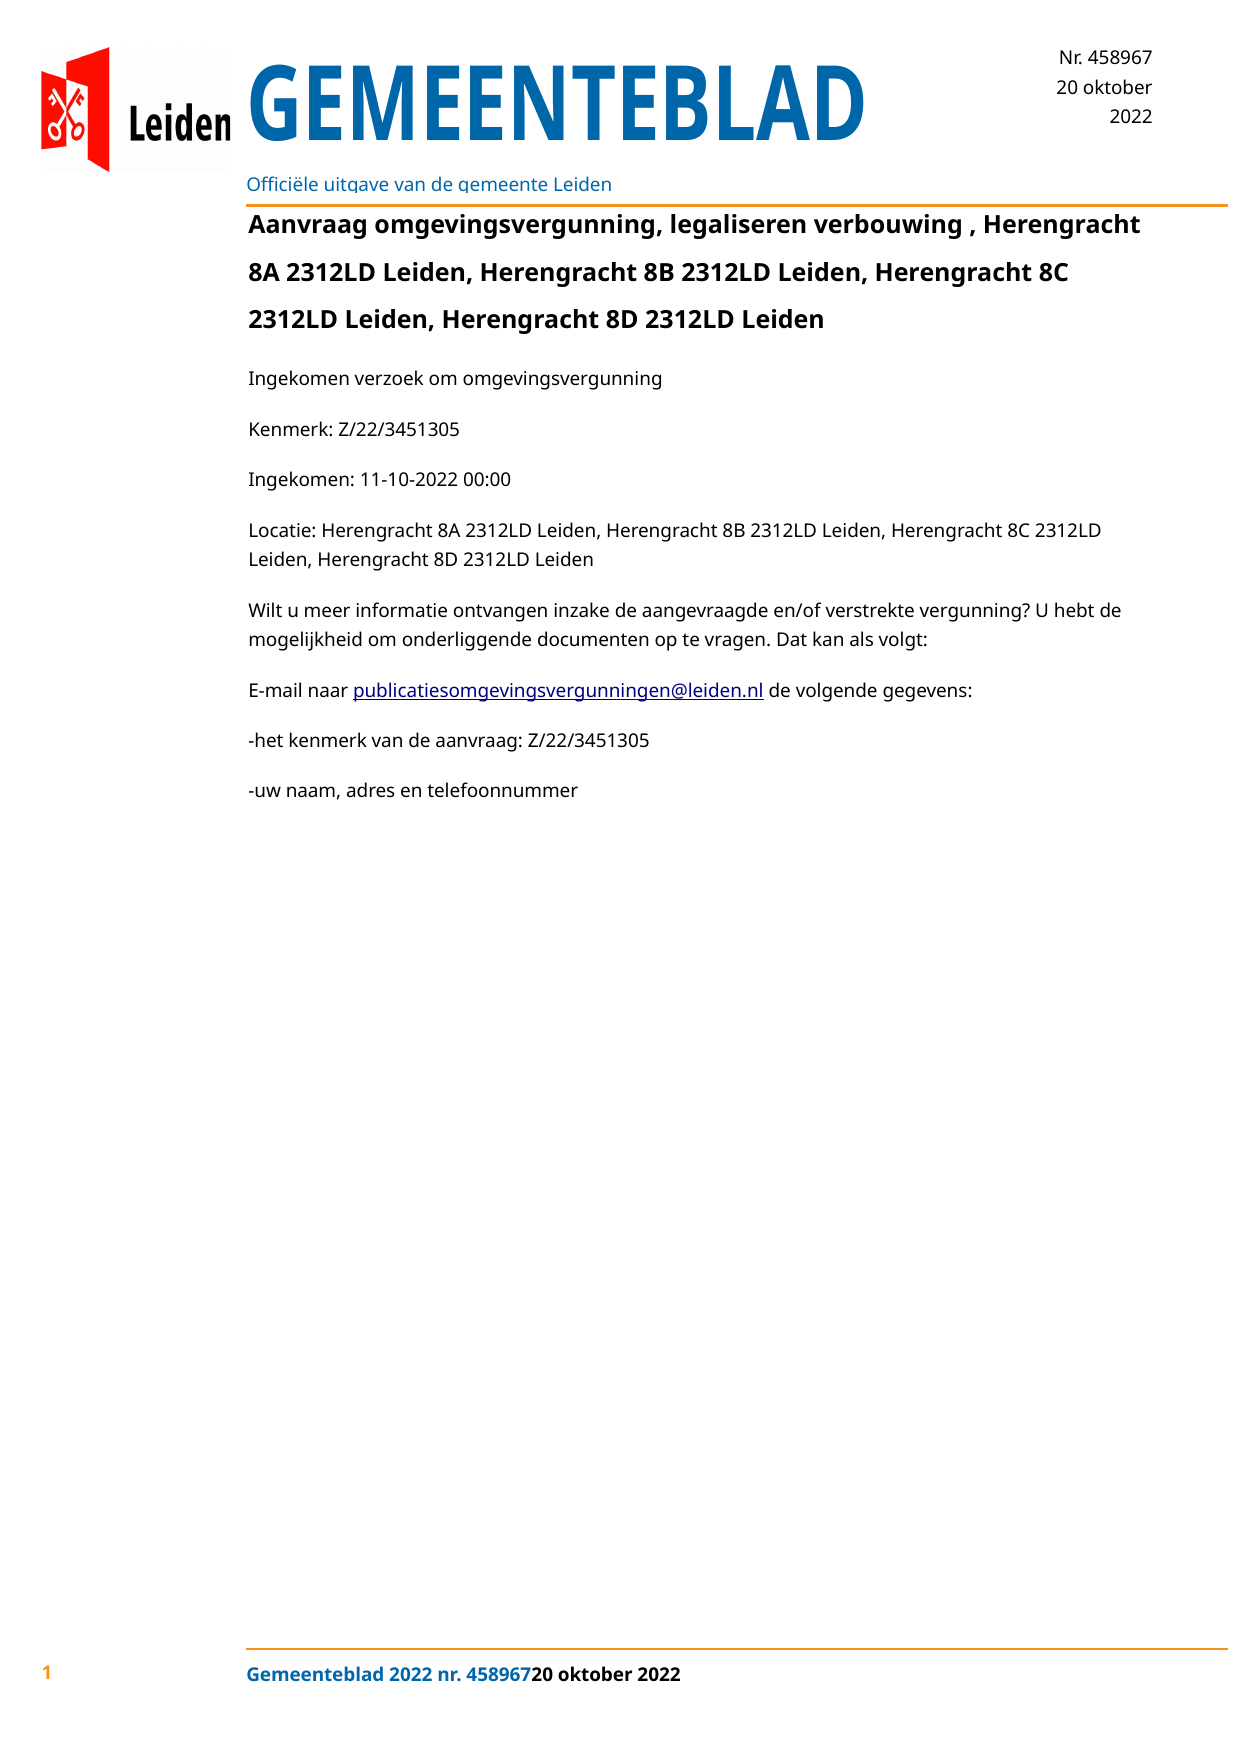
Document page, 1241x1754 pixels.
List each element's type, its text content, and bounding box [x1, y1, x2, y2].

text -uw naam, adres en telefoonnummer [248, 778, 1152, 803]
picture [41, 47, 231, 172]
text E-mail naar publicatiesomgevingsvergunningen@leiden.nl de volgende gegevens: [248, 677, 1152, 702]
text Locatie: Herengracht 8A 2312LD Leiden, Herengracht 8B 2312LD Leiden, Herengracht 8C 2312LD Leiden, Herengracht 8D 2312LD Leiden [248, 517, 1152, 572]
text Ingekomen: 11-10-2022 00:00 [248, 466, 1152, 492]
text Aanvraag omgevingsvergunning, legaliseren verbouwing , Herengracht 8A 2312LD Leiden, Herengracht 8B 2312LD Leiden, Herengracht 8C 2312LD Leiden, Herengracht 8D 2312LD Leiden [248, 207, 1152, 336]
text Kenmerk: Z/22/3451305 [248, 416, 1152, 442]
text Ingekomen verzoek om omgevingsvergunning [248, 366, 1152, 391]
text -het kenmerk van de aanvraag: Z/22/3451305 [248, 727, 1152, 753]
text Wilt u meer informatie ontvangen inzake de aangevraagde en/of verstrekte vergunning? U hebt de mogelijkheid om onderliggende documenten op te vragen. Dat kan als volgt: [248, 597, 1152, 652]
